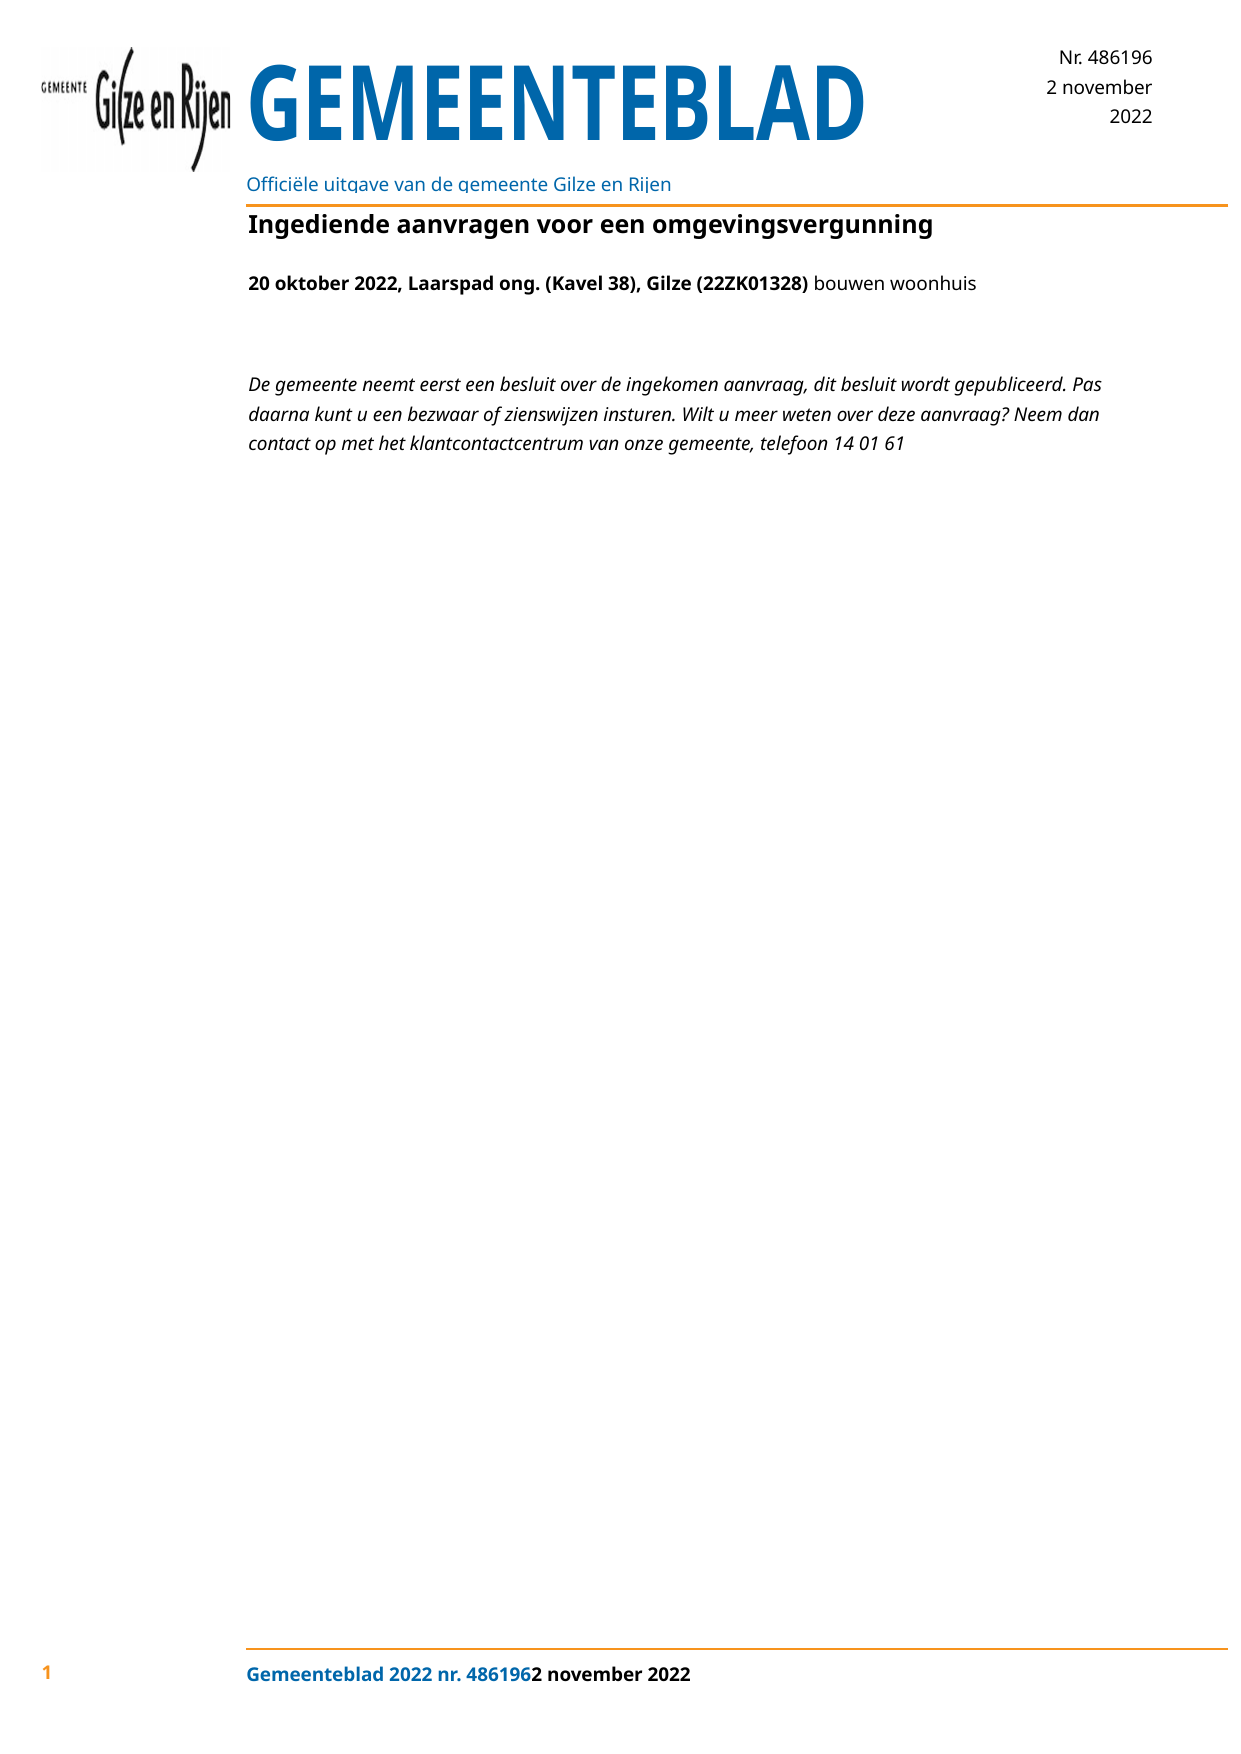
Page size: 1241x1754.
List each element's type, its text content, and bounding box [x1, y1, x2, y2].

text Ingediende aanvragen voor een omgevingsvergunning [248, 207, 1152, 241]
text 20 oktober 2022, Laarspad ong. (Kavel 38), Gilze (22ZK01328) bouwen woonhuis [248, 270, 1152, 296]
text De gemeente neemt eerst een besluit over de ingekomen aanvraag, dit besluit wordt gepubliceerd. Pas daarna kunt u een bezwaar of zienswijzen insturen. Wilt u meer weten over deze aanvraag? Neem dan contact op met het klantcontactcentrum van onze gemeente, telefoon 14 01 61 [248, 371, 1152, 456]
picture [41, 47, 231, 172]
